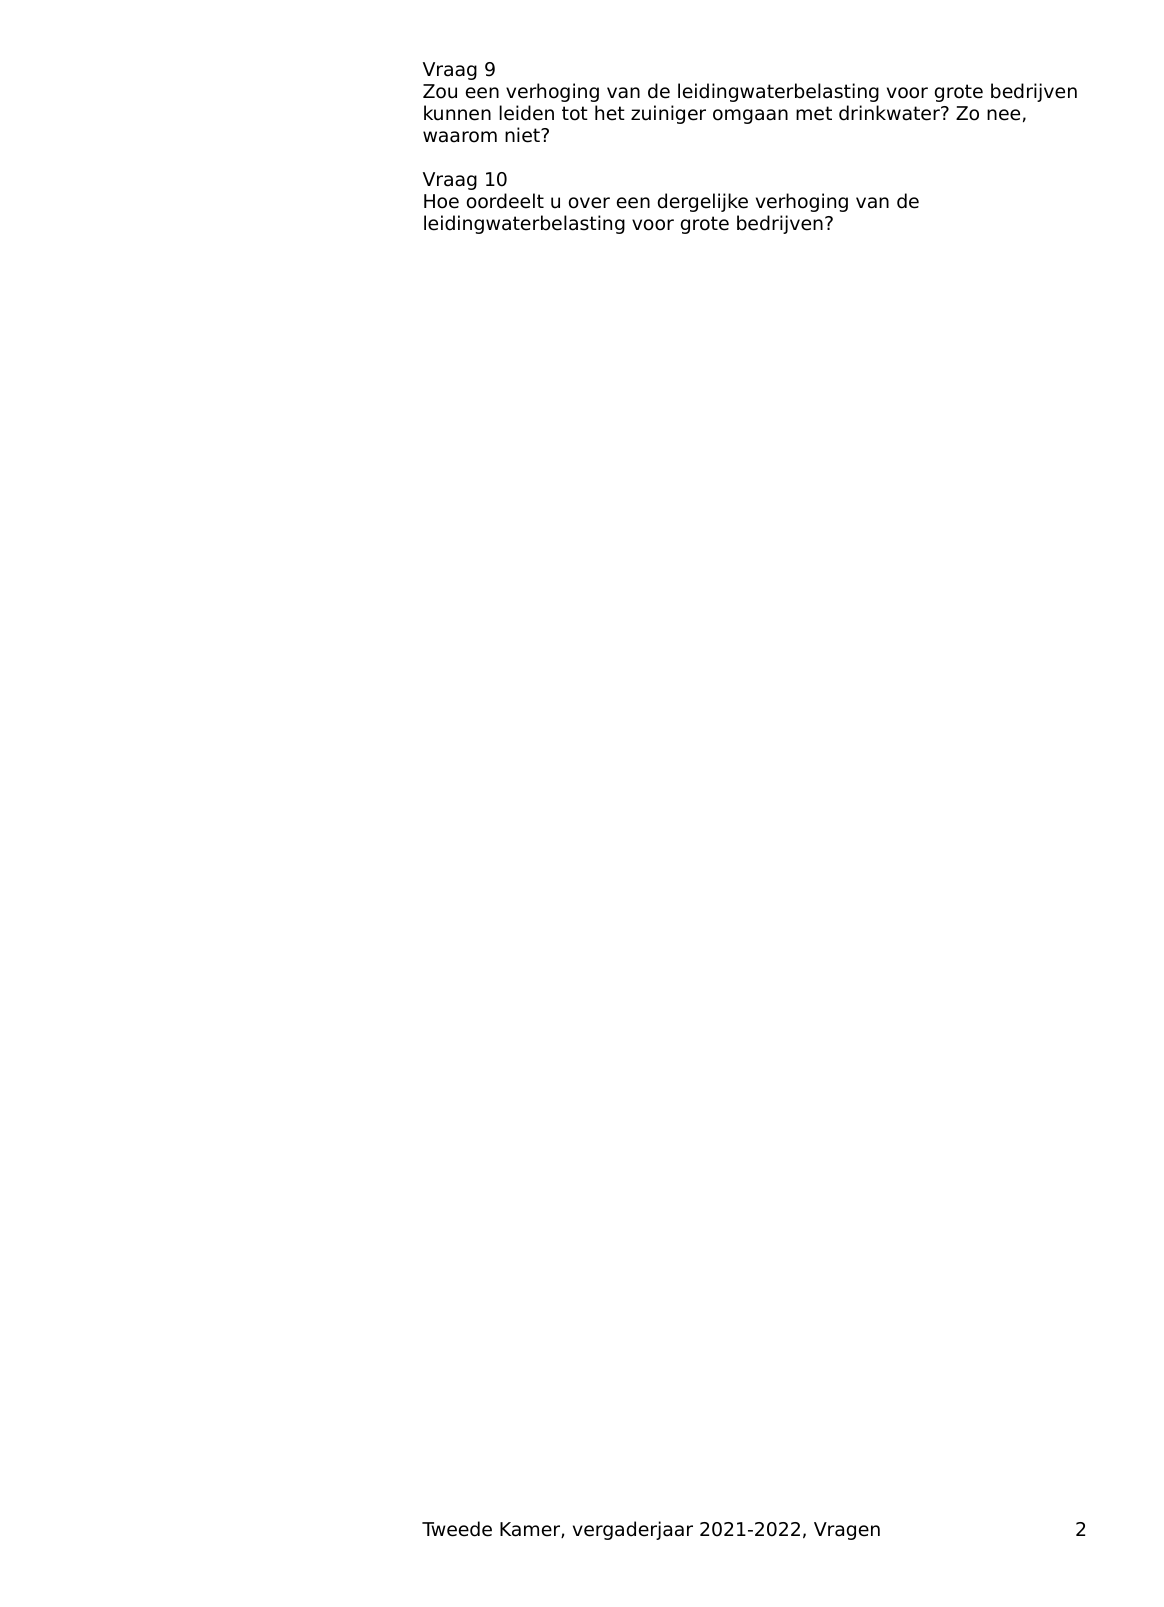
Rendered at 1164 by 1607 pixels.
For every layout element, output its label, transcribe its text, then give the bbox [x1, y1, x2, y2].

text Vraag 9 [422, 59, 1087, 81]
text Hoe oordeelt u over een dergelijke verhoging van de leidingwaterbelasting voor grote bedrijven? [422, 191, 1087, 235]
text Zou een verhoging van de leidingwaterbelasting voor grote bedrijven kunnen leiden tot het zuiniger omgaan met drinkwater? Zo nee, waarom niet? [422, 81, 1087, 147]
text Vraag 10 [422, 169, 1087, 191]
